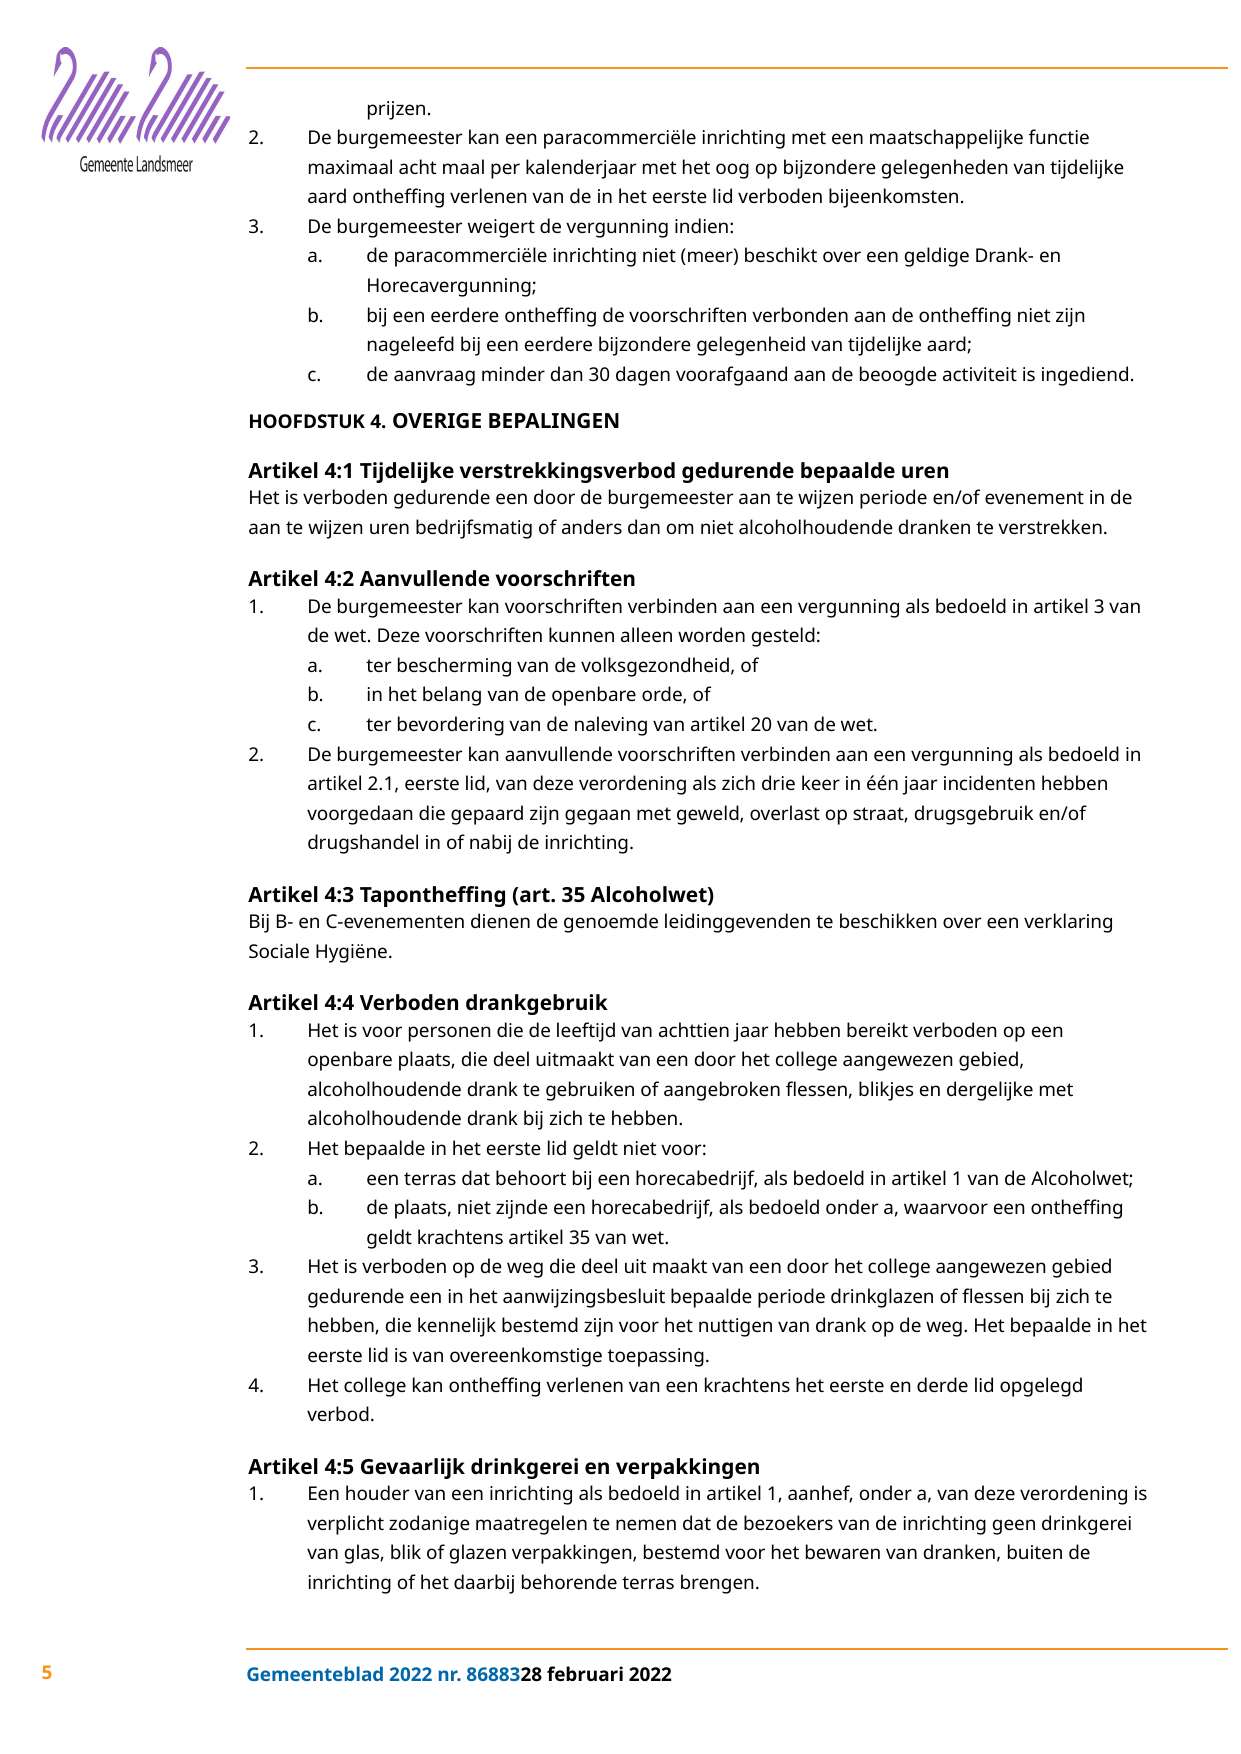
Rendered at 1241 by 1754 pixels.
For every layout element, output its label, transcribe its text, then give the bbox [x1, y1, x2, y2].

list De burgemeester weigert de vergunning indien: [248, 213, 1152, 239]
text Artikel 4:4 Verboden drankgebruik [248, 988, 1152, 1017]
list Een houder van een inrichting als bedoeld in artikel 1, aanhef, onder a, van deze verordening is verplicht zodanige maatregelen te nemen dat de bezoekers van de inrichting geen drinkgerei van glas, blik of glazen verpakkingen, bestemd voor het bewaren van dranken, buiten de inrichting of het daarbij behorende terras brengen. [248, 1480, 1152, 1595]
list De burgemeester kan aanvullende voorschriften verbinden aan een vergunning als bedoeld in artikel 2.1, eerste lid, van deze verordening als zich drie keer in één jaar incidenten hebben voorgedaan die gepaard zijn gegaan met geweld, overlast op straat, drugsgebruik en/of drugshandel in of nabij de inrichting. [248, 741, 1152, 855]
list de paracommerciële inrichting niet (meer) beschikt over een geldige Drank- en Horecavergunning; [307, 243, 1152, 298]
list ter bescherming van de volksgezondheid, of [307, 652, 1152, 678]
list bij een eerdere ontheffing de voorschriften verbonden aan de ontheffing niet zijn nageleefd bij een eerdere bijzondere gelegenheid van tijdelijke aard; [307, 302, 1152, 357]
text Artikel 4:5 Gevaarlijk drinkgerei en verpakkingen [248, 1452, 1152, 1480]
text Het is verboden gedurende een door de burgemeester aan te wijzen periode en/of evenement in de aan te wijzen uren bedrijfsmatig of anders dan om niet alcoholhoudende dranken te verstrekken. [248, 484, 1152, 540]
list Het is voor personen die de leeftijd van achttien jaar hebben bereikt verboden op een openbare plaats, die deel uitmaakt van een door het college aangewezen gebied, alcoholhoudende drank te gebruiken of aangebroken flessen, blikjes en dergelijke met alcoholhoudende drank bij zich te hebben. [248, 1017, 1152, 1131]
list Het bepaalde in het eerste lid geldt niet voor: [248, 1135, 1152, 1161]
text Artikel 4:1 Tijdelijke verstrekkingsverbod gedurende bepaalde uren [248, 456, 1152, 484]
text Bij B- en C-evenementen dienen de genoemde leidinggevenden te beschikken over een verklaring Sociale Hygiëne. [248, 908, 1152, 964]
list Het college kan ontheffing verlenen van een krachtens het eerste en derde lid opgelegd verbod. [248, 1372, 1152, 1427]
list de plaats, niet zijnde een horecabedrijf, als bedoeld onder a, waarvoor een ontheffing geldt krachtens artikel 35 van wet. [307, 1194, 1152, 1249]
list De burgemeester kan voorschriften verbinden aan een vergunning als bedoeld in artikel 3 van de wet. Deze voorschriften kunnen alleen worden gesteld: [248, 593, 1152, 648]
text HOOFDSTUK 4. OVERIGE BEPALINGEN [248, 407, 1152, 435]
list in het belang van de openbare orde, of [307, 682, 1152, 707]
list de aanvraag minder dan 30 dagen voorafgaand aan de beoogde activiteit is ingediend. [307, 361, 1152, 387]
list prijzen. [307, 95, 1152, 121]
picture [41, 47, 231, 172]
list Het is verboden op de weg die deel uit maakt van een door het college aangewezen gebied gedurende een in het aanwijzingsbesluit bepaalde periode drinkglazen of flessen bij zich te hebben, die kennelijk bestemd zijn voor het nuttigen van drank op de weg. Het bepaalde in het eerste lid is van overeenkomstige toepassing. [248, 1253, 1152, 1368]
text Artikel 4:3 Tapontheffing (art. 35 Alcoholwet) [248, 880, 1152, 908]
list ter bevordering van de naleving van artikel 20 van de wet. [307, 711, 1152, 737]
list De burgemeester kan een paracommerciële inrichting met een maatschappelijke functie maximaal acht maal per kalenderjaar met het oog op bijzondere gelegenheden van tijdelijke aard ontheffing verlenen van de in het eerste lid verboden bijeenkomsten. [248, 124, 1152, 209]
text Artikel 4:2 Aanvullende voorschriften [248, 564, 1152, 593]
list een terras dat behoort bij een horecabedrijf, als bedoeld in artikel 1 van de Alcoholwet; [307, 1165, 1152, 1190]
